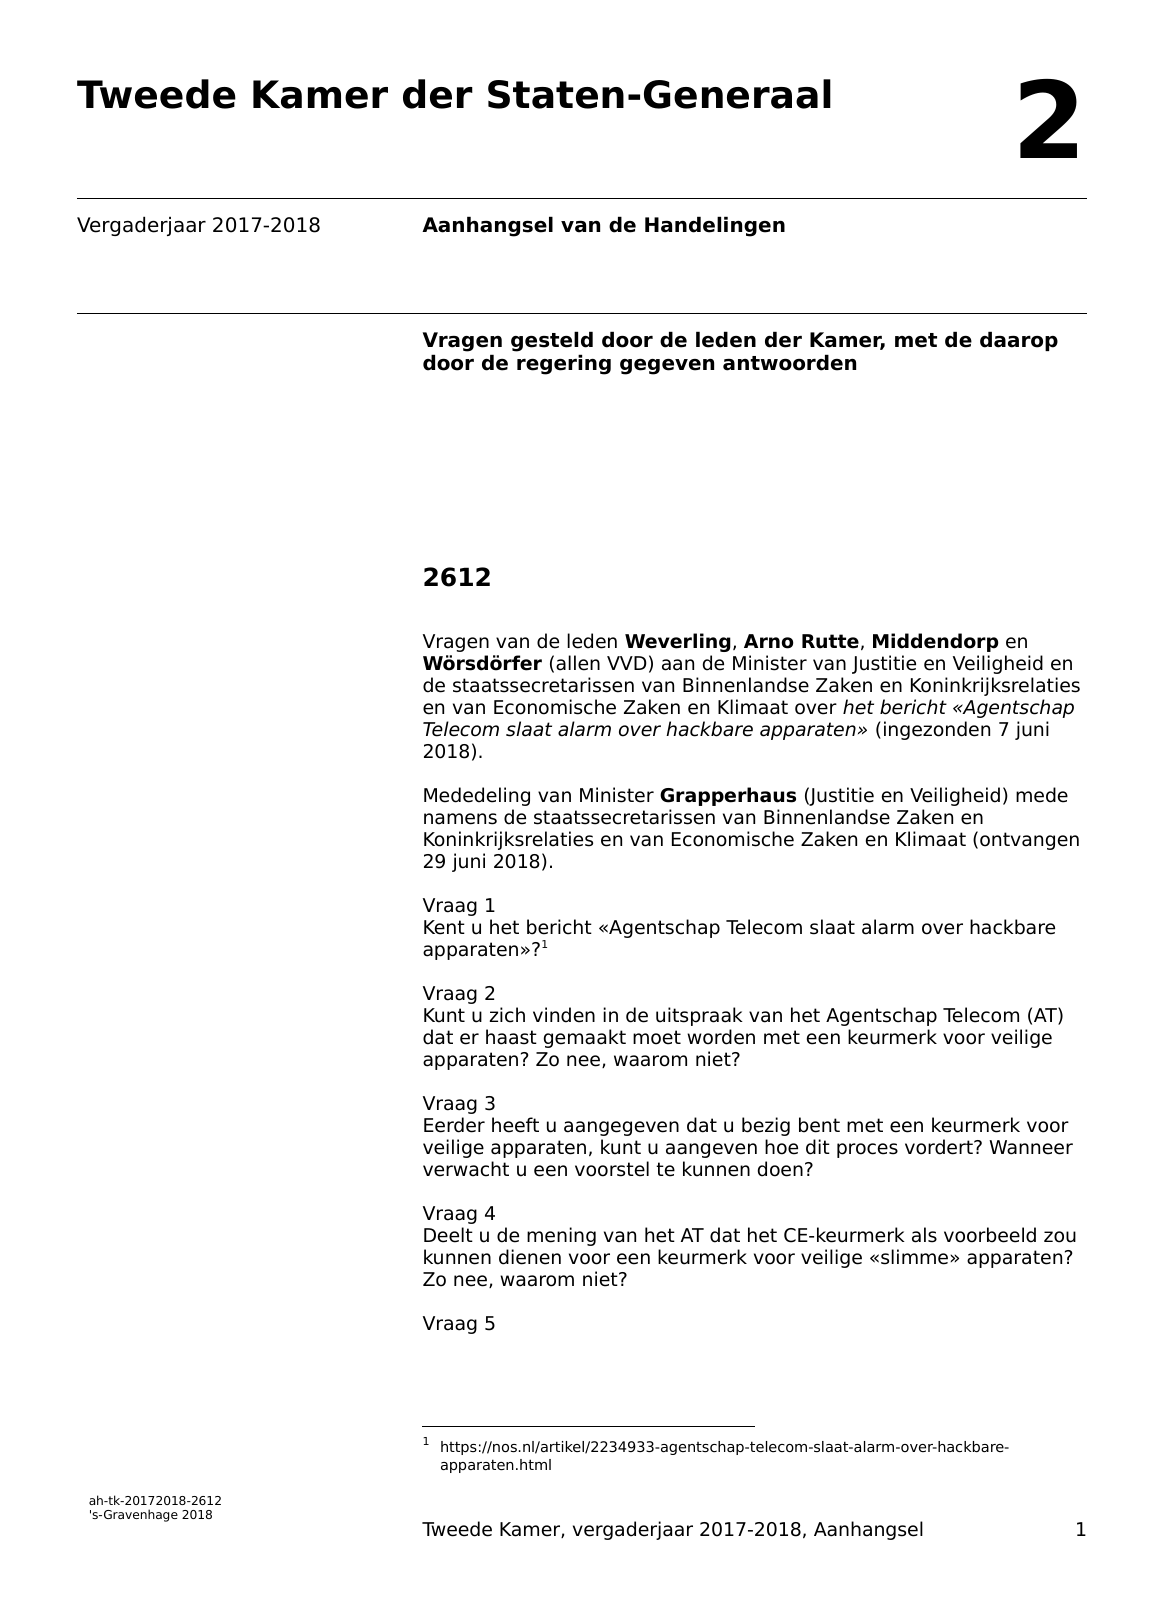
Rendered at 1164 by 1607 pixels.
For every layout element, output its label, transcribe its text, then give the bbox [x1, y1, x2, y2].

text 2612 [422, 563, 1087, 592]
text Vraag 4 [422, 1203, 1087, 1225]
table_cell [77, 314, 422, 376]
text Kent u het bericht «Agentschap Telecom slaat alarm over hackbare apparaten»? [422, 917, 1087, 961]
table_header Tweede Kamer der Staten-Generaal [77, 59, 886, 198]
table_cell Aanhangsel van de Handelingen [422, 199, 1087, 313]
text Deelt u de mening van het AT dat het CE-keurmerk als voorbeeld zou kunnen dienen voor een keurmerk voor veilige «slimme» apparaten? Zo nee, waarom niet? [422, 1225, 1087, 1291]
table_cell Vragen gesteld door de leden der Kamer, met de daarop door de regering gegeven antwoorden [422, 314, 1087, 376]
text Mededeling van Minister Grapperhaus (Justitie en Veiligheid) mede namens de staatssecretarissen van Binnenlandse Zaken en Koninkrijksrelaties en van Economische Zaken en Klimaat (ontvangen 29 juni 2018). [422, 785, 1087, 873]
text Eerder heeft u aangegeven dat u bezig bent met een keurmerk voor veilige apparaten, kunt u aangeven hoe dit proces vordert? Wanneer verwacht u een voorstel te kunnen doen? [422, 1115, 1087, 1181]
text Vraag 2 [422, 983, 1087, 1005]
text Vraag 1 [422, 895, 1087, 917]
text 's-Gravenhage 2018 [88, 1508, 323, 1522]
table_cell Vergaderjaar 2017-2018 [77, 199, 422, 313]
table_header 2 [886, 59, 1087, 198]
text https://nos.nl/artikel/2234933-agentschap-telecom-slaat-alarm-over-hackbare-apparaten.html [422, 1435, 1087, 1474]
text Vraag 5 [422, 1313, 1087, 1335]
text Vraag 3 [422, 1093, 1087, 1115]
text Kunt u zich vinden in de uitspraak van het Agentschap Telecom (AT) dat er haast gemaakt moet worden met een keurmerk voor veilige apparaten? Zo nee, waarom niet? [422, 1005, 1087, 1071]
text ah-tk-20172018-2612 [88, 1494, 323, 1508]
text Vragen van de leden Weverling, Arno Rutte, Middendorp en Wörsdörfer (allen VVD) aan de Minister van Justitie en Veiligheid en de staatssecretarissen van Binnenlandse Zaken en Koninkrijksrelaties en van Economische Zaken en Klimaat over het bericht «Agentschap Telecom slaat alarm over hackbare apparaten» (ingezonden 7 juni 2018). [422, 631, 1087, 762]
